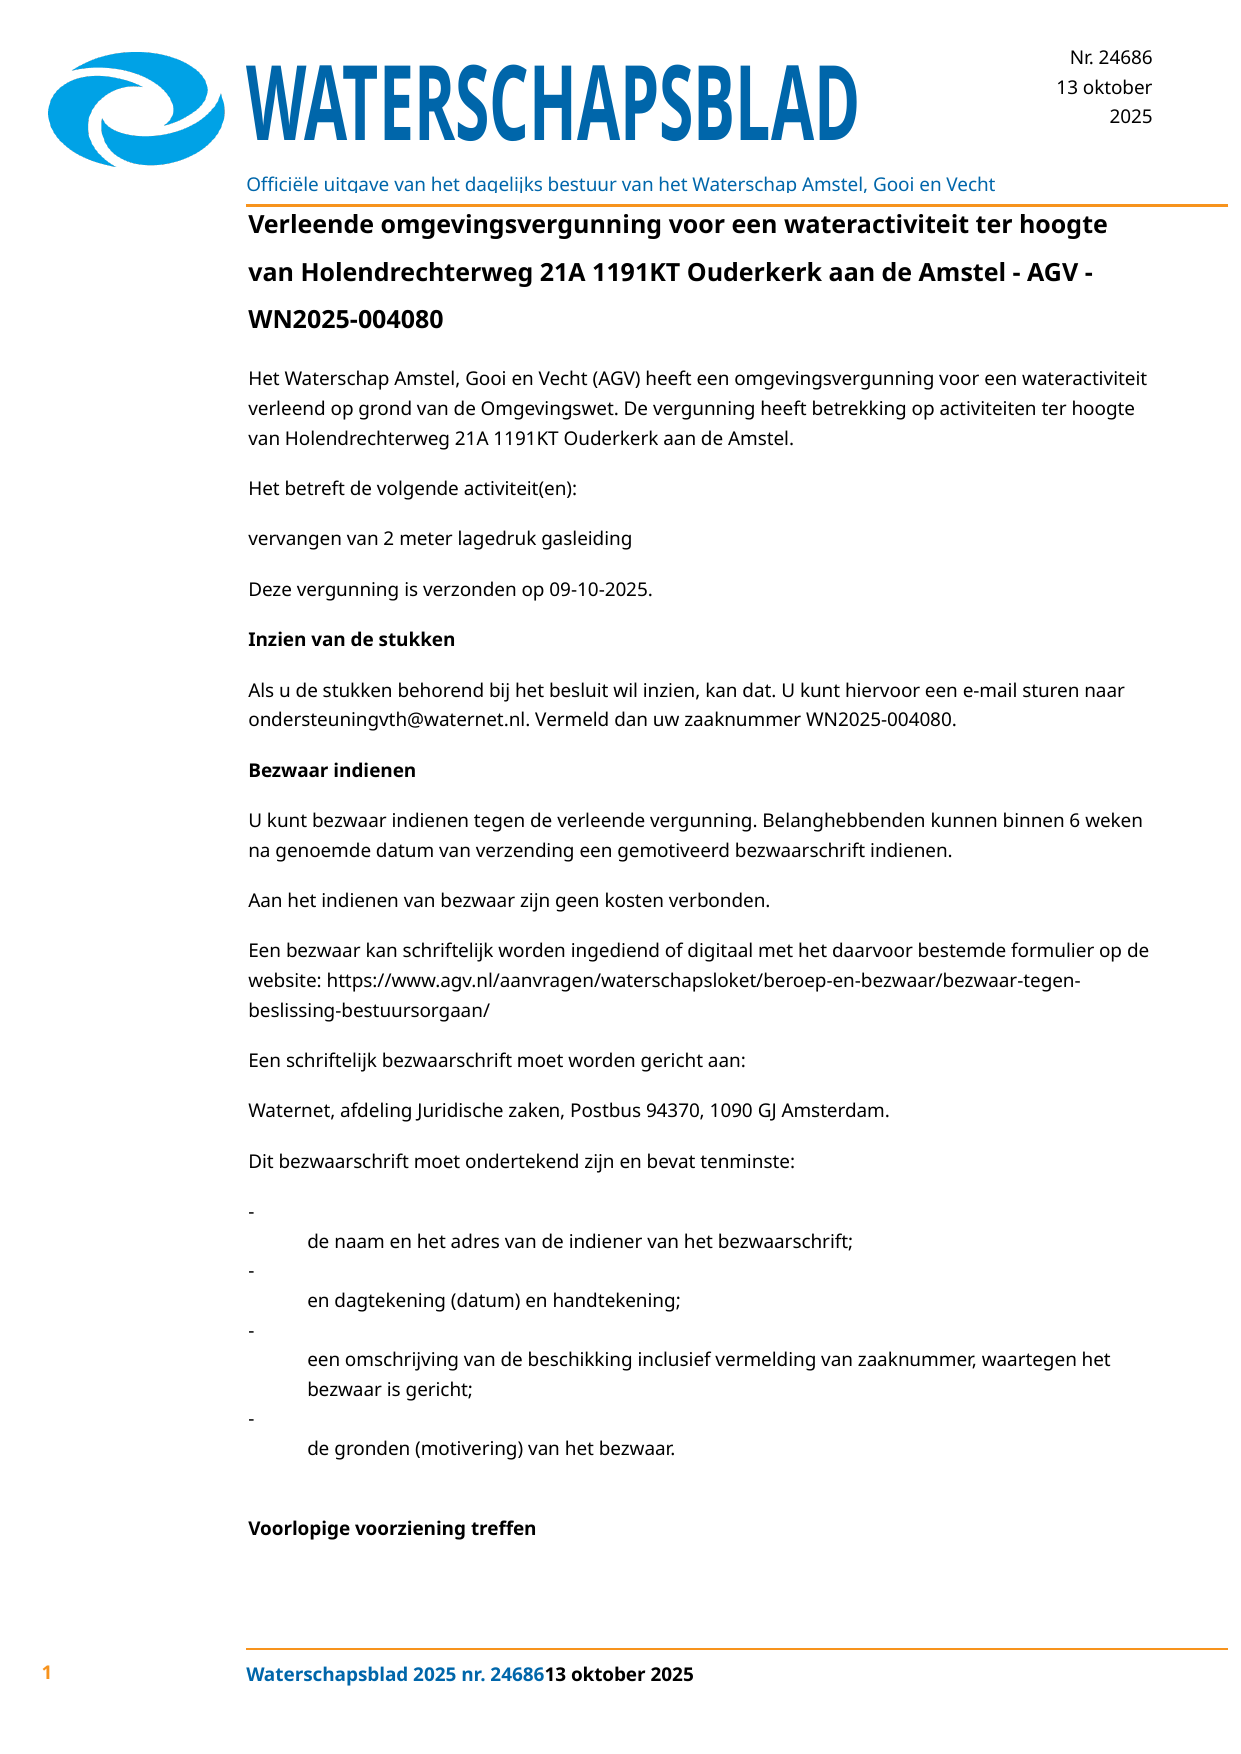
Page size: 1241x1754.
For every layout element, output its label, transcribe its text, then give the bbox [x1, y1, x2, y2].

text Aan het indienen van bezwaar zijn geen kosten verbonden. [248, 887, 1152, 913]
text Voorlopige voorziening treffen [248, 1515, 1152, 1541]
list de naam en het adres van de indiener van het bezwaarschrift; [248, 1228, 1152, 1254]
text Inzien van de stukken [248, 626, 1152, 652]
list de gronden (motivering) van het bezwaar. [248, 1435, 1152, 1461]
text Verleende omgevingsvergunning voor een wateractiviteit ter hoogte van Holendrechterweg 21A 1191KT Ouderkerk aan de Amstel - AGV - WN2025-004080 [248, 207, 1152, 336]
text Deze vergunning is verzonden op 09-10-2025. [248, 576, 1152, 602]
text vervangen van 2 meter lagedruk gasleiding [248, 526, 1152, 551]
text Waternet, afdeling Juridische zaken, Postbus 94370, 1090 GJ Amsterdam. [248, 1098, 1152, 1123]
text Dit bezwaarschrift moet ondertekend zijn en bevat tenminste: [248, 1148, 1152, 1174]
text Bezwaar indienen [248, 757, 1152, 782]
text Als u de stukken behorend bij het besluit wil inzien, kan dat. U kunt hiervoor een e-mail sturen naar ondersteuningvth@waternet.nl. Vermeld dan uw zaaknummer WN2025-004080. [248, 677, 1152, 732]
text Een bezwaar kan schriftelijk worden ingediend of digitaal met het daarvoor bestemde formulier op de website: https://www.agv.nl/aanvragen/waterschapsloket/beroep-en-bezwaar/bezwaar-tegen-beslissing-bestuursorgaan/ [248, 938, 1152, 1022]
picture [41, 47, 231, 172]
text Het Waterschap Amstel, Gooi en Vecht (AGV) heeft een omgevingsvergunning voor een wateractiviteit verleend op grond van de Omgevingswet. De vergunning heeft betrekking op activiteiten ter hoogte van Holendrechterweg 21A 1191KT Ouderkerk aan de Amstel. [248, 366, 1152, 450]
text Een schriftelijk bezwaarschrift moet worden gericht aan: [248, 1047, 1152, 1073]
text Het betreft de volgende activiteit(en): [248, 475, 1152, 501]
list en dagtekening (datum) en handtekening; [248, 1287, 1152, 1313]
list een omschrijving van de beschikking inclusief vermelding van zaaknummer, waartegen het bezwaar is gericht; [248, 1346, 1152, 1402]
text U kunt bezwaar indienen tegen de verleende vergunning. Belanghebbenden kunnen binnen 6 weken na genoemde datum van verzending een gemotiveerd bezwaarschrift indienen. [248, 807, 1152, 862]
